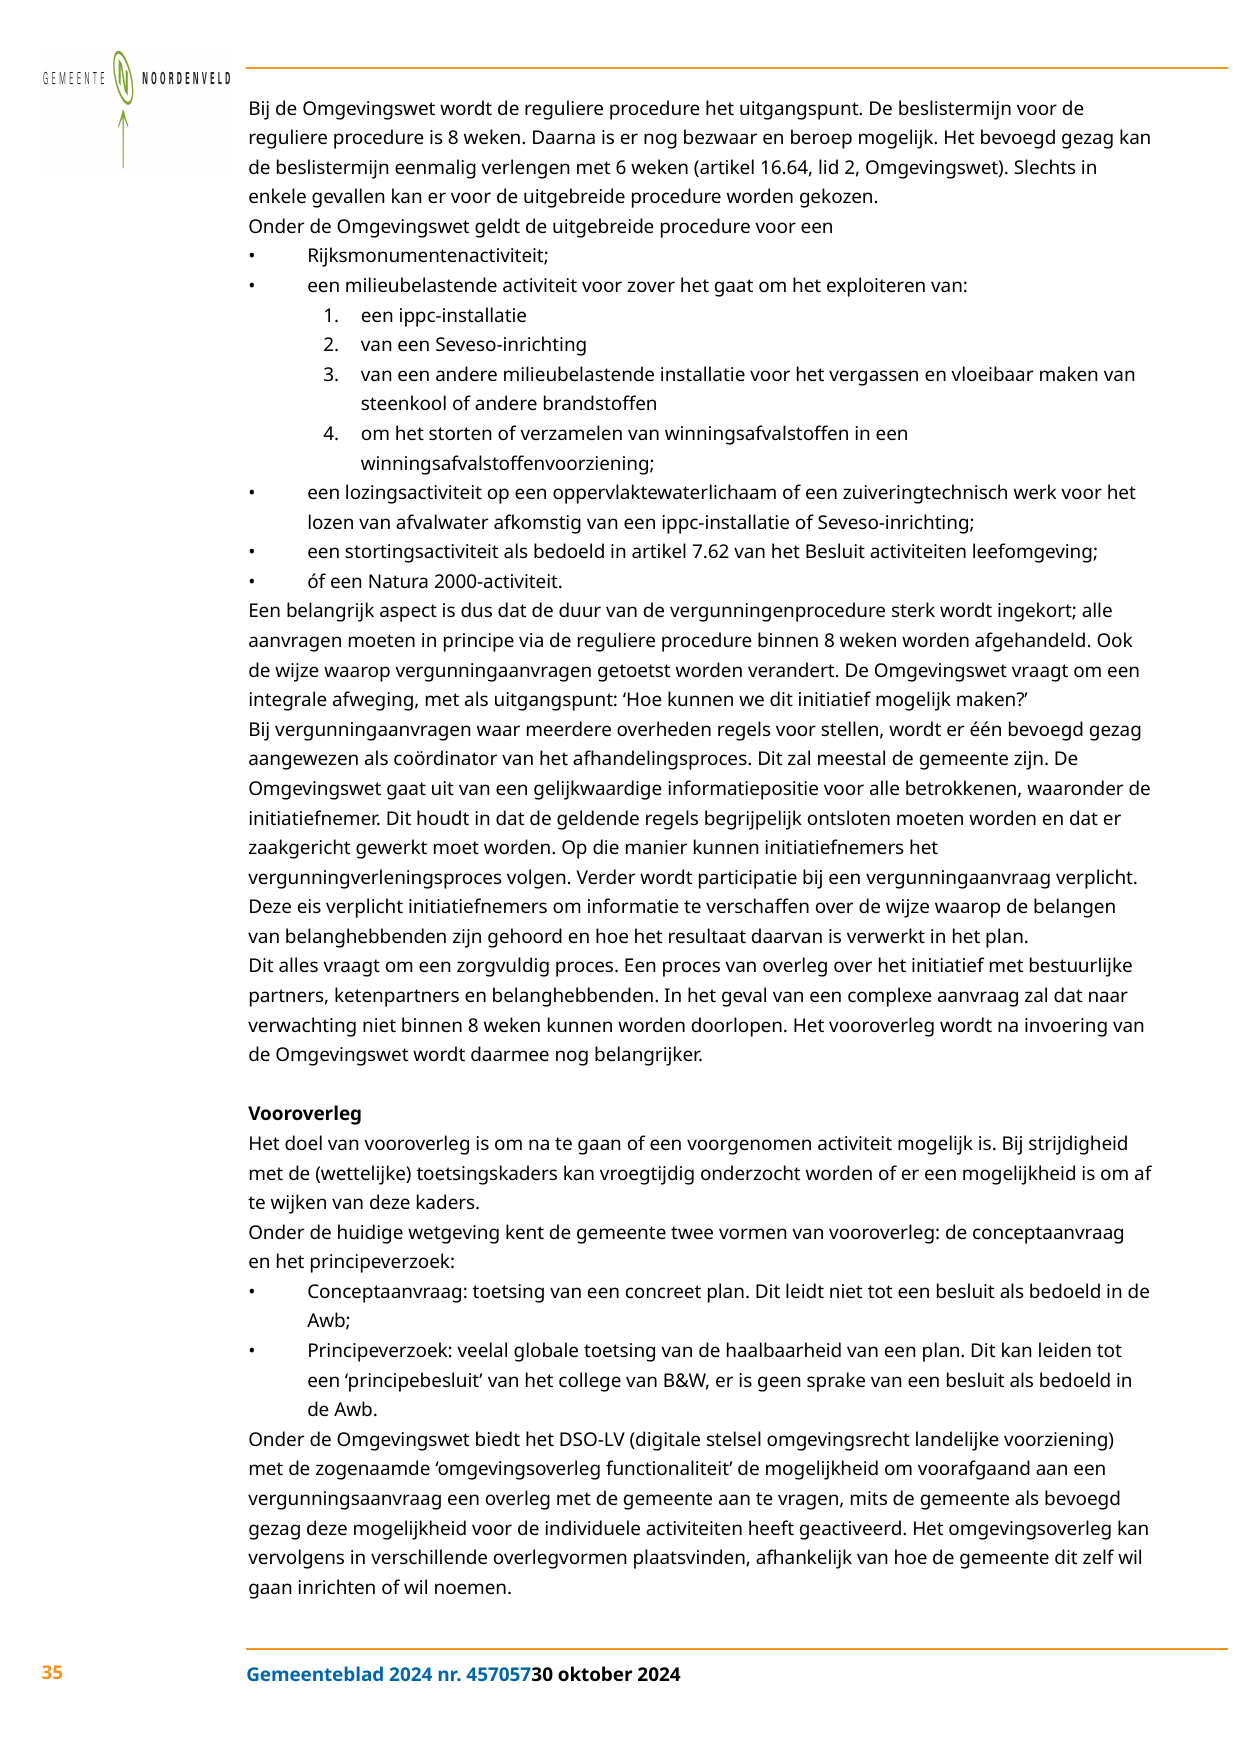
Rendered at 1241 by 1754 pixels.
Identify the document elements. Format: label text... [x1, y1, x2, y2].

list een ippc‑installatie [323, 302, 1152, 328]
list om het storten of verzamelen van winningsafvalstoffen in een winningsafvalstoffenvoorziening; [323, 420, 1152, 476]
list een stortingsactiviteit als bedoeld in artikel 7.62 van het Besluit activiteiten leefomgeving; [248, 538, 1152, 564]
text Vooroverleg [248, 1101, 1152, 1126]
text Onder de Omgevingswet geldt de uitgebreide procedure voor een [248, 213, 1152, 239]
text Dit alles vraagt om een zorgvuldig proces. Een proces van overleg over het initiatief met bestuurlijke partners, ketenpartners en belanghebbenden. In het geval van een complexe aanvraag zal dat naar verwachting niet binnen 8 weken kunnen worden doorlopen. Het vooroverleg wordt na invoering van de Omgevingswet wordt daarmee nog belangrijker. [248, 953, 1152, 1067]
list Conceptaanvraag: toetsing van een concreet plan. Dit leidt niet tot een besluit als bedoeld in de Awb; [248, 1278, 1152, 1333]
list van een Seveso-inrichting [323, 331, 1152, 357]
list Rijksmonumentenactiviteit; [248, 243, 1152, 268]
text Onder de Omgevingswet biedt het DSO-LV (digitale stelsel omgevingsrecht landelijke voorziening) met de zogenaamde ‘omgevingsoverleg functionaliteit’ de mogelijkheid om voorafgaand aan een vergunningsaanvraag een overleg met de gemeente aan te vragen, mits de gemeente als bevoegd gezag deze mogelijkheid voor de individuele activiteiten heeft geactiveerd. Het omgevingsoverleg kan vervolgens in verschillende overlegvormen plaatsvinden, afhankelijk van hoe de gemeente dit zelf wil gaan inrichten of wil noemen. [248, 1426, 1152, 1600]
text Het doel van vooroverleg is om na te gaan of een voorgenomen activiteit mogelijk is. Bij strijdigheid met de (wettelijke) toetsingskaders kan vroegtijdig onderzocht worden of er een mogelijkheid is om af te wijken van deze kaders. [248, 1130, 1152, 1215]
text Een belangrijk aspect is dus dat de duur van de vergunningenprocedure sterk wordt ingekort; alle aanvragen moeten in principe via de reguliere procedure binnen 8 weken worden afgehandeld. Ook de wijze waarop vergunningaanvragen getoetst worden verandert. De Omgevingswet vraagt om een integrale afweging, met als uitgangspunt: ‘Hoe kunnen we dit initiatief mogelijk maken?’ [248, 598, 1152, 712]
list óf een Natura 2000-activiteit. [248, 568, 1152, 594]
list van een andere milieubelastende installatie voor het vergassen en vloeibaar maken van steenkool of andere brandstoffen [323, 361, 1152, 416]
list Principeverzoek: veelal globale toetsing van de haalbaarheid van een plan. Dit kan leiden tot een ‘principebesluit’ van het college van B&W, er is geen sprake van een besluit als bedoeld in de Awb. [248, 1337, 1152, 1422]
text Bij de Omgevingswet wordt de reguliere procedure het uitgangspunt. De beslistermijn voor de reguliere procedure is 8 weken. Daarna is er nog bezwaar en beroep mogelijk. Het bevoegd gezag kan de beslistermijn eenmalig verlengen met 6 weken (artikel 16.64, lid 2, Omgevingswet). Slechts in enkele gevallen kan er voor de uitgebreide procedure worden gekozen. [248, 95, 1152, 209]
picture [41, 47, 231, 172]
list een lozingsactiviteit op een oppervlaktewaterlichaam of een zuiveringtechnisch werk voor het lozen van afvalwater afkomstig van een ippc-installatie of Seveso-inrichting; [248, 479, 1152, 535]
text Bij vergunningaanvragen waar meerdere overheden regels voor stellen, wordt er één bevoegd gezag aangewezen als coördinator van het afhandelingsproces. Dit zal meestal de gemeente zijn. De Omgevingswet gaat uit van een gelijkwaardige informatiepositie voor alle betrokkenen, waaronder de initiatiefnemer. Dit houdt in dat de geldende regels begrijpelijk ontsloten moeten worden en dat er zaakgericht gewerkt moet worden. Op die manier kunnen initiatiefnemers het vergunningverleningsproces volgen. Verder wordt participatie bij een vergunningaanvraag verplicht. Deze eis verplicht initiatiefnemers om informatie te verschaffen over de wijze waarop de belangen van belanghebbenden zijn gehoord en hoe het resultaat daarvan is verwerkt in het plan. [248, 716, 1152, 949]
text Onder de huidige wetgeving kent de gemeente twee vormen van vooroverleg: de conceptaanvraag en het principeverzoek: [248, 1219, 1152, 1274]
list een milieubelastende activiteit voor zover het gaat om het exploiteren van: [248, 272, 1152, 298]
